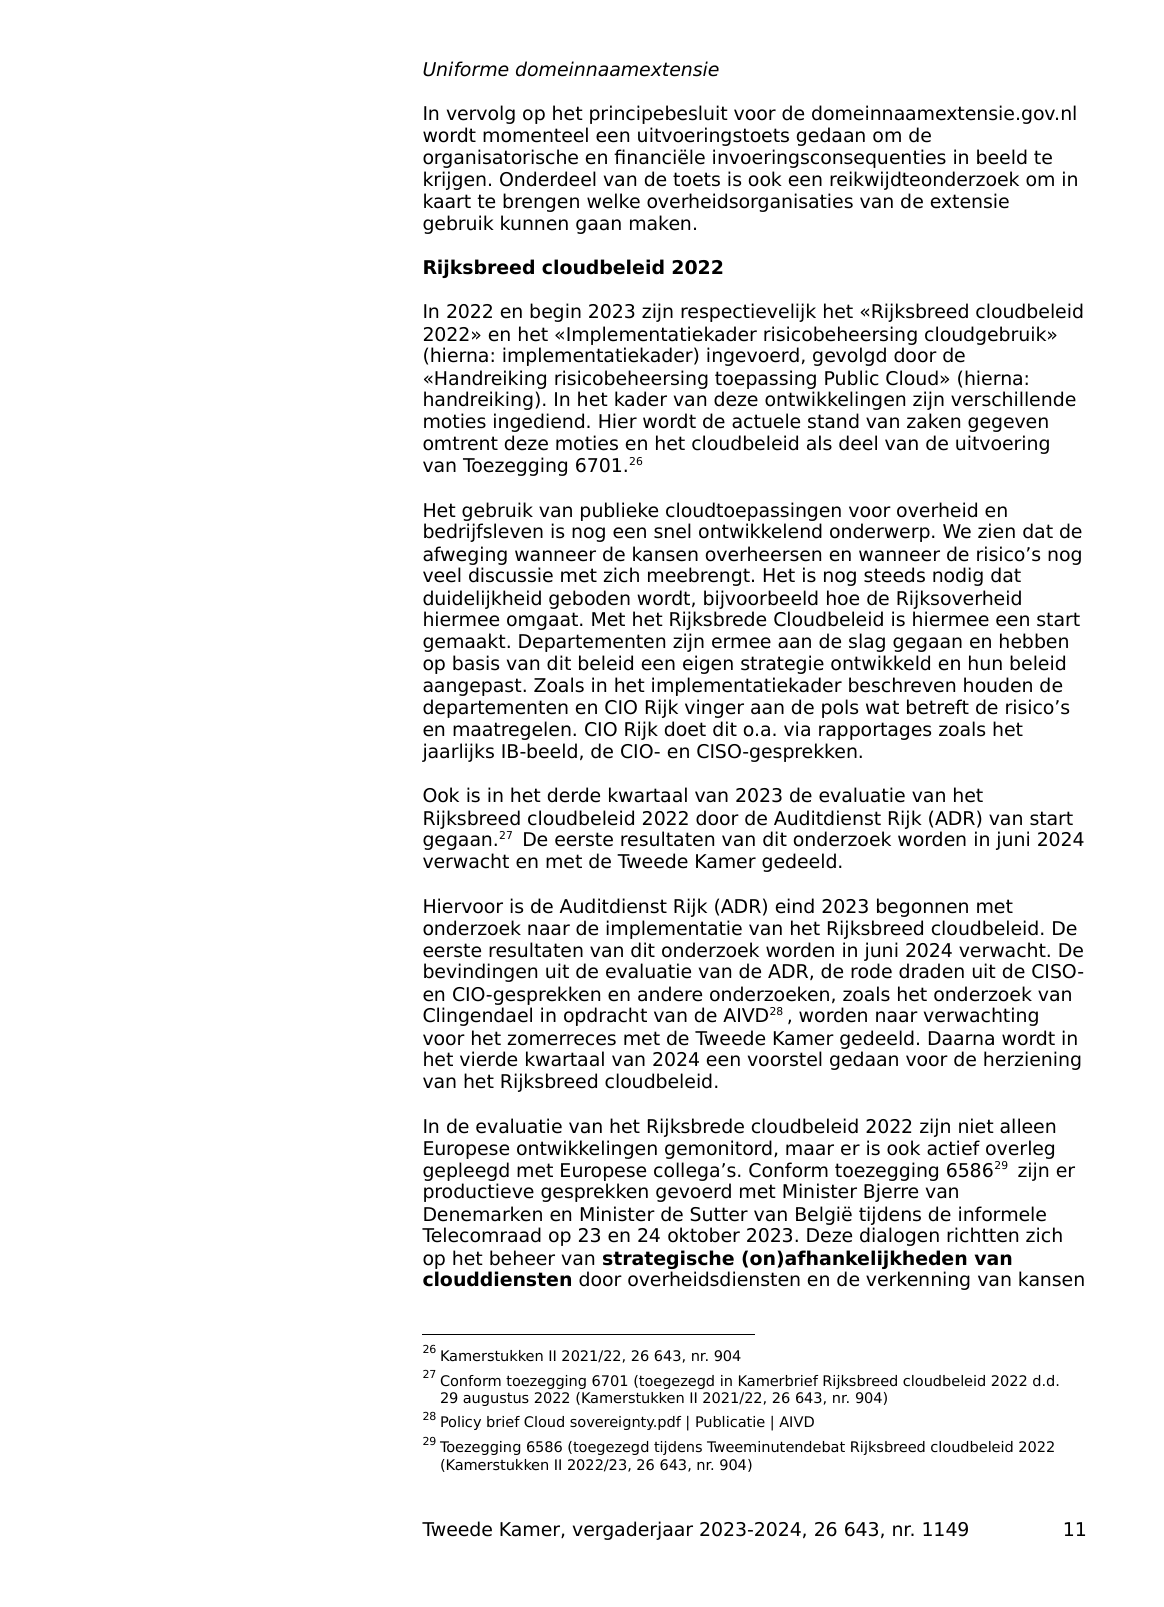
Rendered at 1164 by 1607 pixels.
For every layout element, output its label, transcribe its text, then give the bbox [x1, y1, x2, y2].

text Hiervoor is de Auditdienst Rijk (ADR) eind 2023 begonnen met onderzoek naar de implementatie van het Rijksbreed cloudbeleid. De eerste resultaten van dit onderzoek worden in juni 2024 verwacht. De bevindingen uit de evaluatie van de ADR, de rode draden uit de CISO- en CIO-gesprekken en andere onderzoeken, zoals het onderzoek van Clingendael in opdracht van de AIVD, worden naar verwachting voor het zomerreces met de Tweede Kamer gedeeld. Daarna wordt in het vierde kwartaal van 2024 een voorstel gedaan voor de herziening van het Rijksbreed cloudbeleid. [422, 896, 1087, 1093]
text Toezegging 6586 (toegezegd tijdens Tweeminutendebat Rijksbreed cloudbeleid 2022 (Kamerstukken II 2022/23, 26 643, nr. 904) [422, 1435, 1087, 1474]
subtitle Rijksbreed cloudbeleid 2022 [422, 257, 1087, 279]
text Conform toezegging 6701 (toegezegd in Kamerbrief Rijksbreed cloudbeleid 2022 d.d. 29 augustus 2022 (Kamerstukken II 2021/22, 26 643, nr. 904) [422, 1368, 1087, 1407]
text Ook is in het derde kwartaal van 2023 de evaluatie van het Rijksbreed cloudbeleid 2022 door de Auditdienst Rijk (ADR) van start gegaan. De eerste resultaten van dit onderzoek worden in juni 2024 verwacht en met de Tweede Kamer gedeeld. [422, 785, 1087, 873]
text Kamerstukken II 2021/22, 26 643, nr. 904 [422, 1343, 1087, 1366]
text In de evaluatie van het Rijksbrede cloudbeleid 2022 zijn niet alleen Europese ontwikkelingen gemonitord, maar er is ook actief overleg gepleegd met Europese collega’s. Conform toezegging 6586 zijn er productieve gesprekken gevoerd met Minister Bjerre van Denemarken en Minister de Sutter van België tijdens de informele Telecomraad op 23 en 24 oktober 2023. Deze dialogen richtten zich op het beheer van strategische (on)afhankelijkheden van clouddiensten door overheidsdiensten en de verkenning van kansen [422, 1116, 1087, 1291]
text Het gebruik van publieke cloudtoepassingen voor overheid en bedrijfsleven is nog een snel ontwikkelend onderwerp. We zien dat de afweging wanneer de kansen overheersen en wanneer de risico’s nog veel discussie met zich meebrengt. Het is nog steeds nodig dat duidelijkheid geboden wordt, bijvoorbeeld hoe de Rijksoverheid hiermee omgaat. Met het Rijksbrede Cloudbeleid is hiermee een start gemaakt. Departementen zijn ermee aan de slag gegaan en hebben op basis van dit beleid een eigen strategie ontwikkeld en hun beleid aangepast. Zoals in het implementatiekader beschreven houden de departementen en CIO Rijk vinger aan de pols wat betreft de risico’s en maatregelen. CIO Rijk doet dit o.a. via rapportages zoals het jaarlijks IB-beeld, de CIO- en CISO-gesprekken. [422, 499, 1087, 763]
text Policy brief Cloud sovereignty.pdf | Publicatie | AIVD [422, 1410, 1087, 1432]
text In vervolg op het principebesluit voor de domeinnaamextensie.gov.nl wordt momenteel een uitvoeringstoets gedaan om de organisatorische en financiële invoeringsconsequenties in beeld te krijgen. Onderdeel van de toets is ook een reikwijdteonderzoek om in kaart te brengen welke overheidsorganisaties van de extensie gebruik kunnen gaan maken. [422, 103, 1087, 235]
subtitle Uniforme domeinnaamextensie [422, 59, 1087, 81]
text In 2022 en begin 2023 zijn respectievelijk het «Rijksbreed cloudbeleid 2022» en het «Implementatiekader risicobeheersing cloudgebruik» (hierna: implementatiekader) ingevoerd, gevolgd door de «Handreiking risicobeheersing toepassing Public Cloud» (hierna: handreiking). In het kader van deze ontwikkelingen zijn verschillende moties ingediend. Hier wordt de actuele stand van zaken gegeven omtrent deze moties en het cloudbeleid als deel van de uitvoering van Toezegging 6701. [422, 301, 1087, 477]
